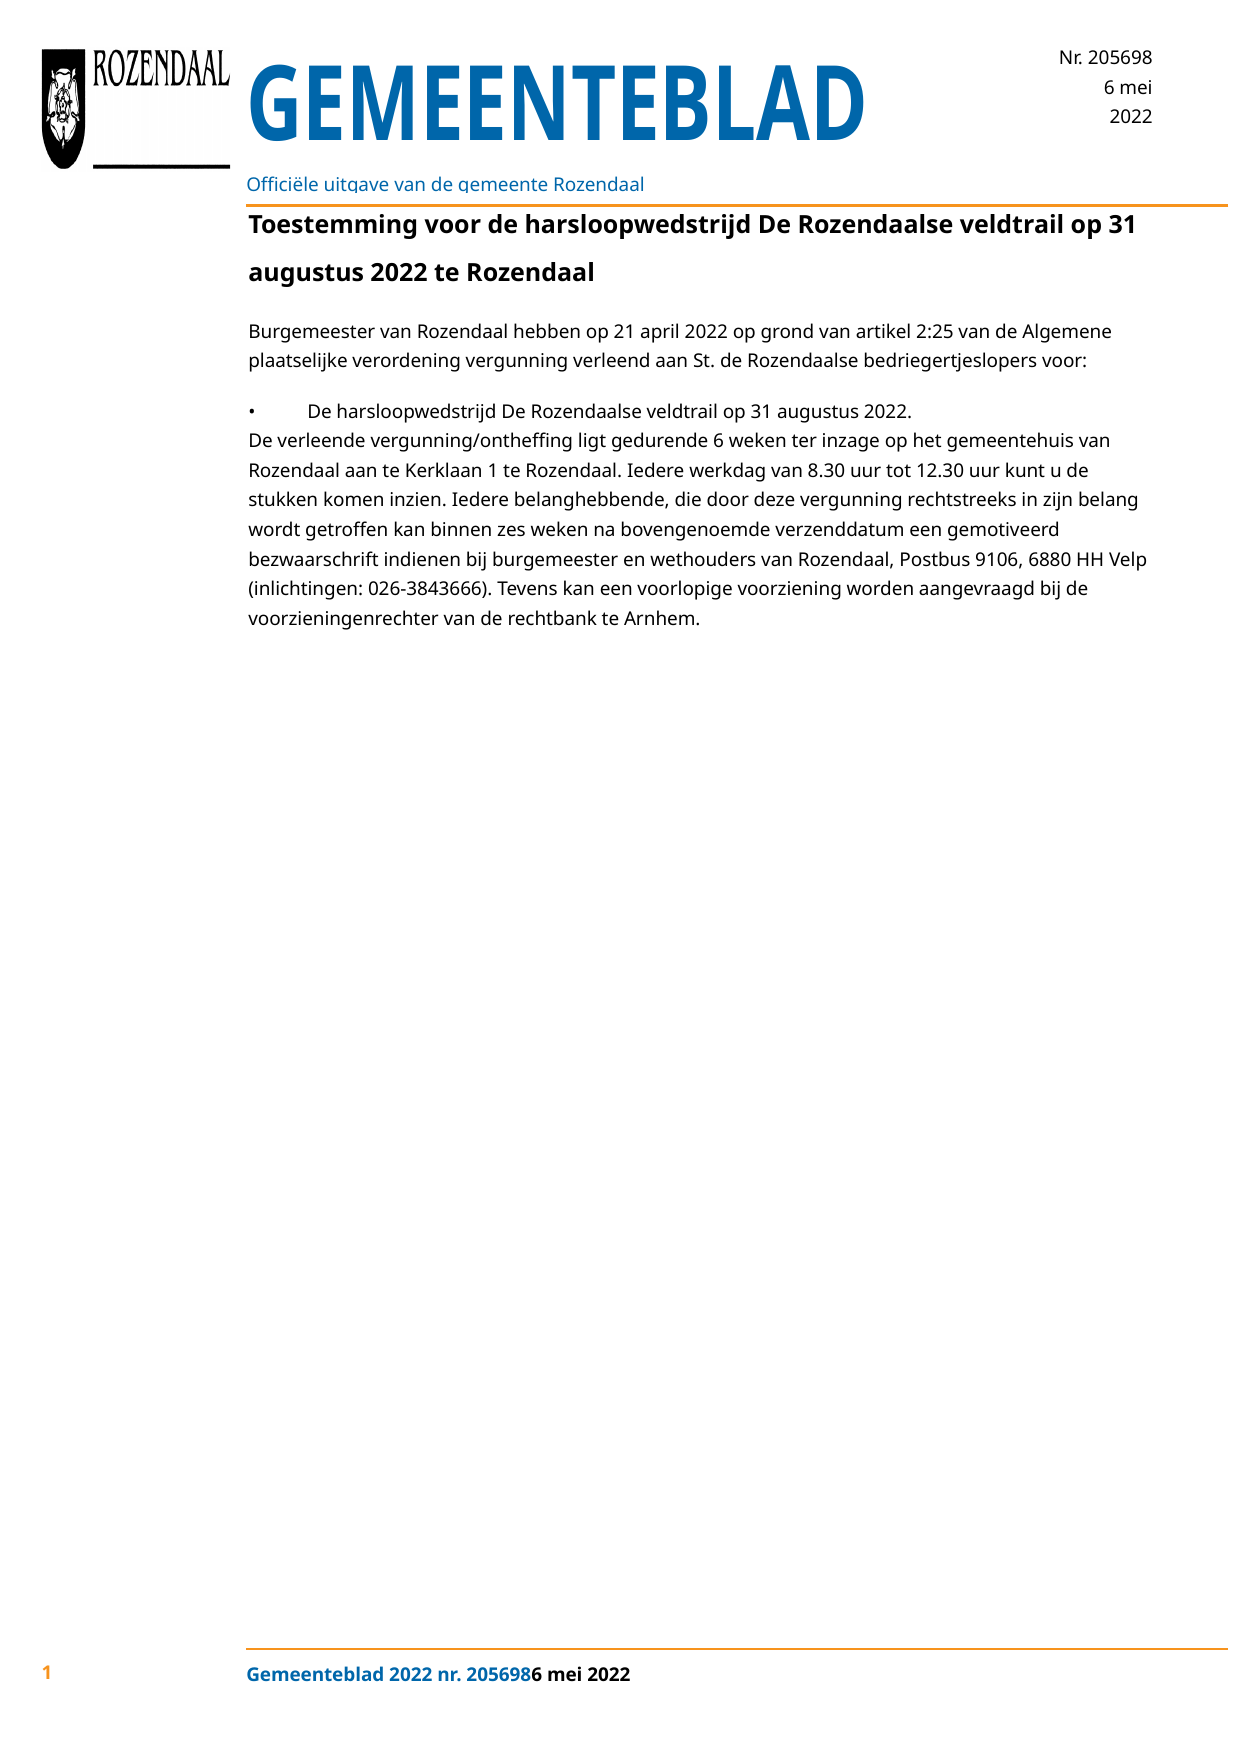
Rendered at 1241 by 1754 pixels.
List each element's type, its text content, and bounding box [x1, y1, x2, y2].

picture [41, 47, 231, 172]
text Burgemeester van Rozendaal hebben op 21 april 2022 op grond van artikel 2:25 van de Algemene plaatselijke verordening vergunning verleend aan St. de Rozendaalse bedriegertjeslopers voor: [248, 318, 1152, 373]
list De harsloopwedstrijd De Rozendaalse veldtrail op 31 augustus 2022. [248, 398, 1152, 424]
text De verleende vergunning/ontheffing ligt gedurende 6 weken ter inzage op het gemeentehuis van Rozendaal aan te Kerklaan 1 te Rozendaal. Iedere werkdag van 8.30 uur tot 12.30 uur kunt u de stukken komen inzien. Iedere belanghebbende, die door deze vergunning rechtstreeks in zijn belang wordt getroffen kan binnen zes weken na bovengenoemde verzenddatum een gemotiveerd bezwaarschrift indienen bij burgemeester en wethouders van Rozendaal, Postbus 9106, 6880 HH Velp (inlichtingen: 026-3843666). Tevens kan een voorlopige voorziening worden aangevraagd bij de voorzieningenrechter van de rechtbank te Arnhem. [248, 427, 1152, 631]
text Toestemming voor de harsloopwedstrijd De Rozendaalse veldtrail op 31 augustus 2022 te Rozendaal [248, 207, 1152, 288]
